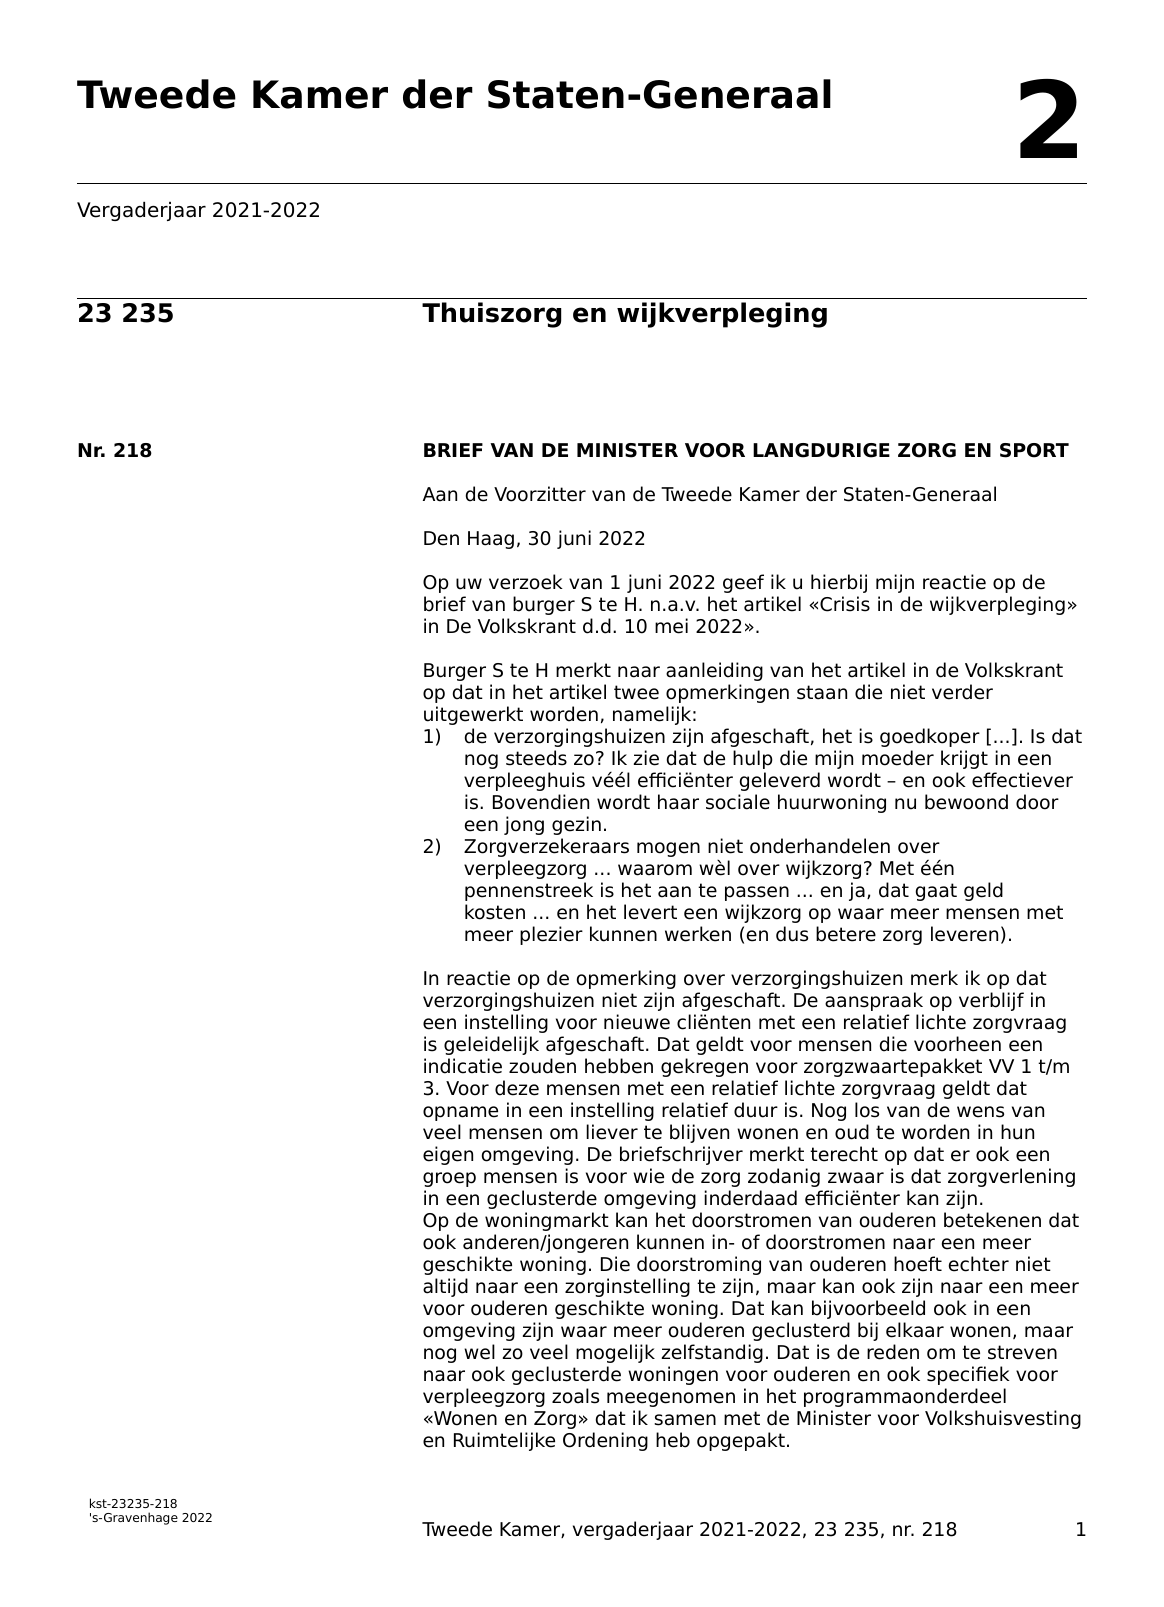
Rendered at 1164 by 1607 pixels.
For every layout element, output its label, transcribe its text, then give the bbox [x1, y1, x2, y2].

text Op uw verzoek van 1 juni 2022 geef ik u hierbij mijn reactie op de brief van burger S te H. n.a.v. het artikel «Crisis in de wijkverpleging» in De Volkskrant d.d. 10 mei 2022». [422, 572, 1087, 638]
text kst-23235-218 [88, 1497, 323, 1511]
text 's-Gravenhage 2022 [88, 1511, 323, 1525]
text Aan de Voorzitter van de Tweede Kamer der Staten-Generaal [422, 484, 1087, 506]
table_header Tweede Kamer der Staten-Generaal [77, 59, 886, 183]
text Burger S te H merkt naar aanleiding van het artikel in de Volkskrant op dat in het artikel twee opmerkingen staan die niet verder uitgewerkt worden, namelijk: [422, 660, 1087, 726]
text 1) de verzorgingshuizen zijn afgeschaft, het is goedkoper [...]. Is dat nog steeds zo? Ik zie dat de hulp die mijn moeder krijgt in een verpleeghuis véél efficiënter geleverd wordt – en ook effectiever is. Bovendien wordt haar sociale huurwoning nu bewoond door een jong gezin. [422, 726, 1087, 836]
text In reactie op de opmerking over verzorgingshuizen merk ik op dat verzorgingshuizen niet zijn afgeschaft. De aanspraak op verblijf in een instelling voor nieuwe cliënten met een relatief lichte zorgvraag is geleidelijk afgeschaft. Dat geldt voor mensen die voorheen een indicatie zouden hebben gekregen voor zorgzwaartepakket VV 1 t/m 3. Voor deze mensen met een relatief lichte zorgvraag geldt dat opname in een instelling relatief duur is. Nog los van de wens van veel mensen om liever te blijven wonen en oud te worden in hun eigen omgeving. De briefschrijver merkt terecht op dat er ook een groep mensen is voor wie de zorg zodanig zwaar is dat zorgverlening in een geclusterde omgeving inderdaad efficiënter kan zijn. [422, 968, 1087, 1210]
text Op de woningmarkt kan het doorstromen van ouderen betekenen dat ook anderen/jongeren kunnen in- of doorstromen naar een meer geschikte woning. Die doorstroming van ouderen hoeft echter niet altijd naar een zorginstelling te zijn, maar kan ook zijn naar een meer voor ouderen geschikte woning. Dat kan bijvoorbeeld ook in een omgeving zijn waar meer ouderen geclusterd bij elkaar wonen, maar nog wel zo veel mogelijk zelfstandig. Dat is de reden om te streven naar ook geclusterde woningen voor ouderen en ook specifiek voor verpleegzorg zoals meegenomen in het programmaonderdeel «Wonen en Zorg» dat ik samen met de Minister voor Volkshuisvesting en Ruimtelijke Ordening heb opgepakt. [422, 1210, 1087, 1452]
table_cell Vergaderjaar 2021-2022 [77, 184, 1087, 298]
table_header 2 [886, 59, 1087, 183]
text 2) Zorgverzekeraars mogen niet onderhandelen over verpleegzorg ... waarom wèl over wijkzorg? Met één pennenstreek is het aan te passen ... en ja, dat gaat geld kosten ... en het levert een wijkzorg op waar meer mensen met meer plezier kunnen werken (en dus betere zorg leveren). [422, 836, 1087, 946]
subtitle Nr. 218 BRIEF VAN DE MINISTER VOOR LANGDURIGE ZORG EN SPORT [77, 440, 1087, 462]
text Den Haag, 30 juni 2022 [422, 528, 1087, 550]
subtitle 23 235 Thuiszorg en wijkverpleging [77, 299, 1087, 329]
